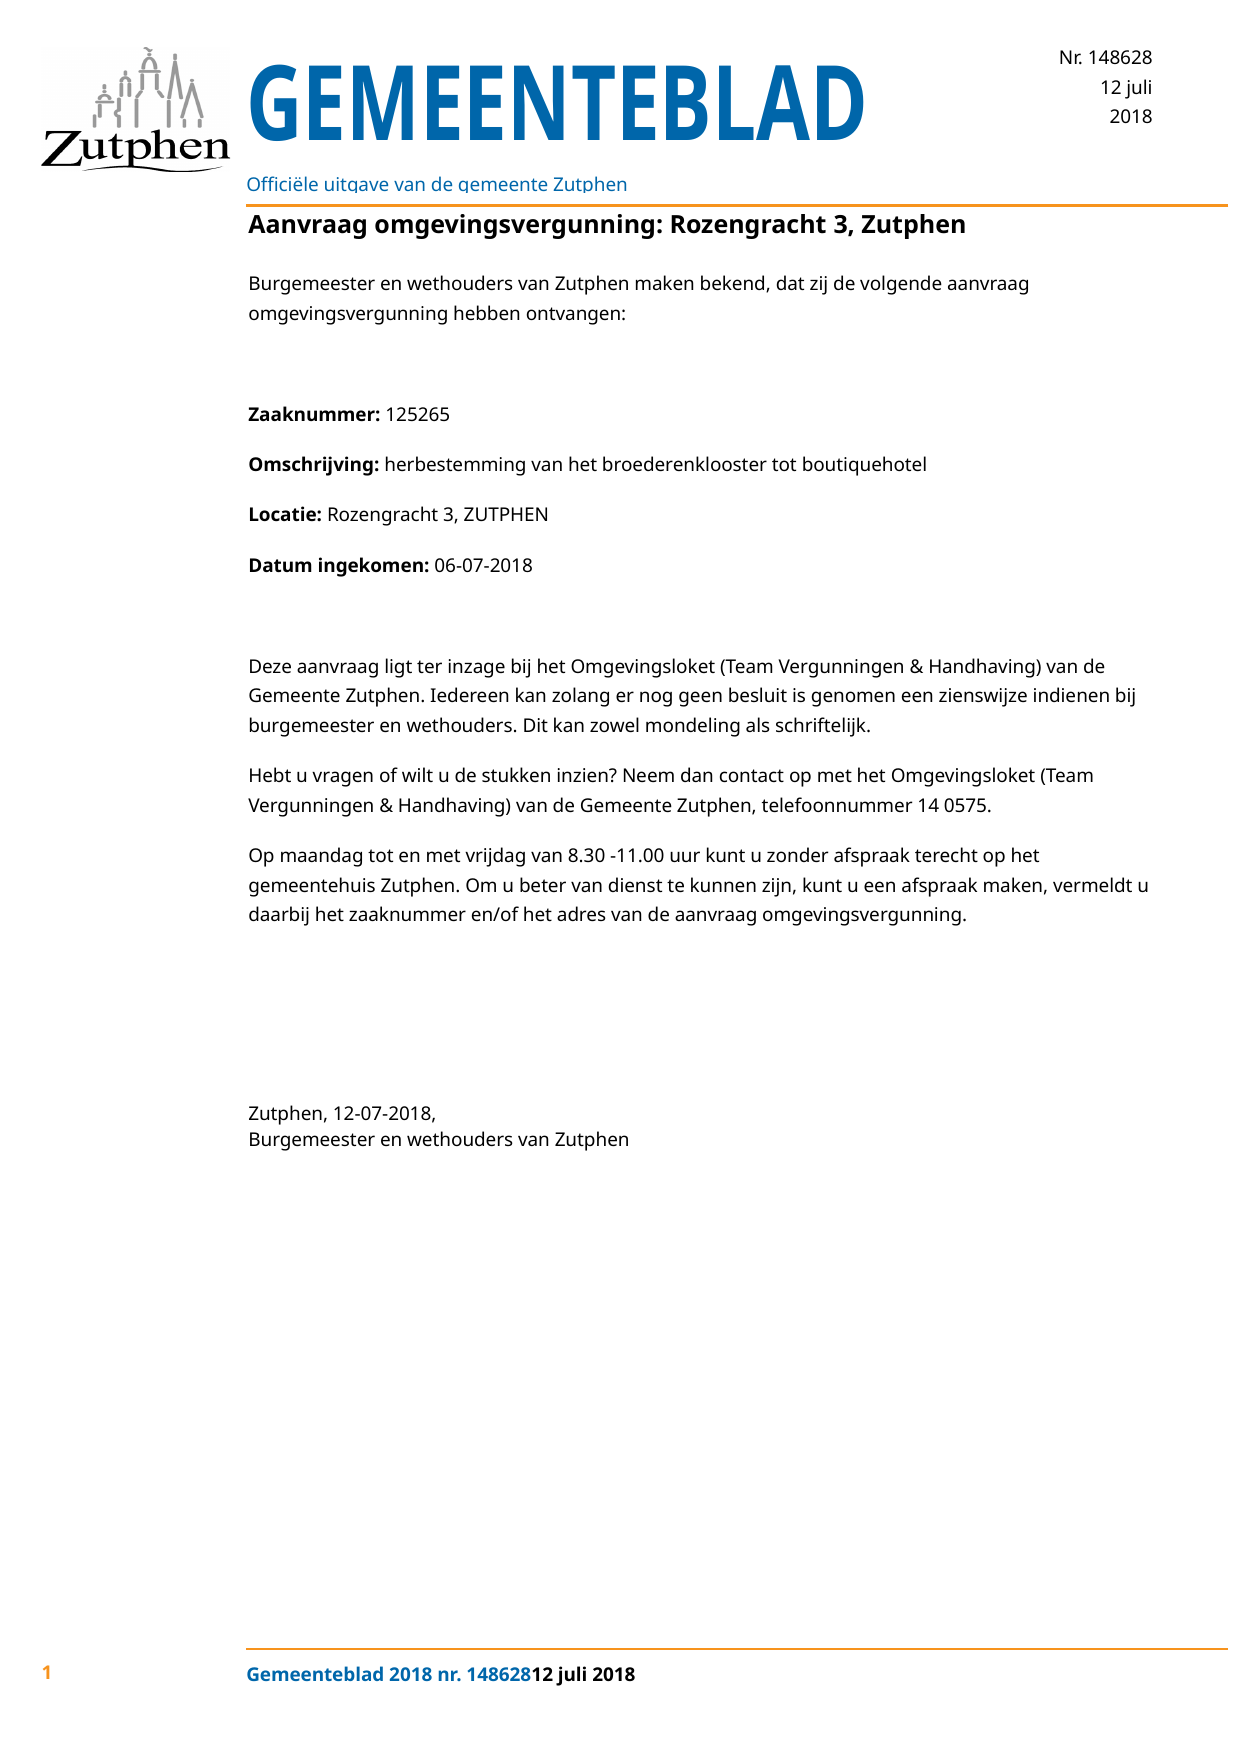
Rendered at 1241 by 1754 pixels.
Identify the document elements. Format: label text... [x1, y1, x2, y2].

text Hebt u vragen of wilt u de stukken inzien? Neem dan contact op met het Omgevingsloket (Team Vergunningen & Handhaving) van de Gemeente Zutphen, telefoonnummer 14 0575. [248, 762, 1152, 818]
text Zaaknummer: 125265 [248, 401, 1152, 426]
text Op maandag tot en met vrijdag van 8.30 -11.00 uur kunt u zonder afspraak terecht op het gemeentehuis Zutphen. Om u beter van dienst te kunnen zijn, kunt u een afspraak maken, vermeldt u daarbij het zaaknummer en/of het adres van de aanvraag omgevingsvergunning. [248, 842, 1152, 927]
text Datum ingekomen: 06-07-2018 [248, 552, 1152, 578]
text Burgemeester en wethouders van Zutphen maken bekend, dat zij de volgende aanvraag omgevingsvergunning hebben ontvangen: [248, 270, 1152, 326]
text Omschrijving: herbestemming van het broederenklooster tot boutiquehotel [248, 451, 1152, 477]
text Burgemeester en wethouders van Zutphen [248, 1126, 1152, 1152]
text Deze aanvraag ligt ter inzage bij het Omgevingsloket (Team Vergunningen & Handhaving) van de Gemeente Zutphen. Iedereen kan zolang er nog geen besluit is genomen een zienswijze indienen bij burgemeester en wethouders. Dit kan zowel mondeling als schriftelijk. [248, 653, 1152, 738]
picture [41, 47, 231, 172]
text Locatie: Rozengracht 3, ZUTPHEN [248, 502, 1152, 527]
text Aanvraag omgevingsvergunning: Rozengracht 3, Zutphen [248, 207, 1152, 241]
text Zutphen, 12-07-2018, [248, 1101, 1152, 1126]
